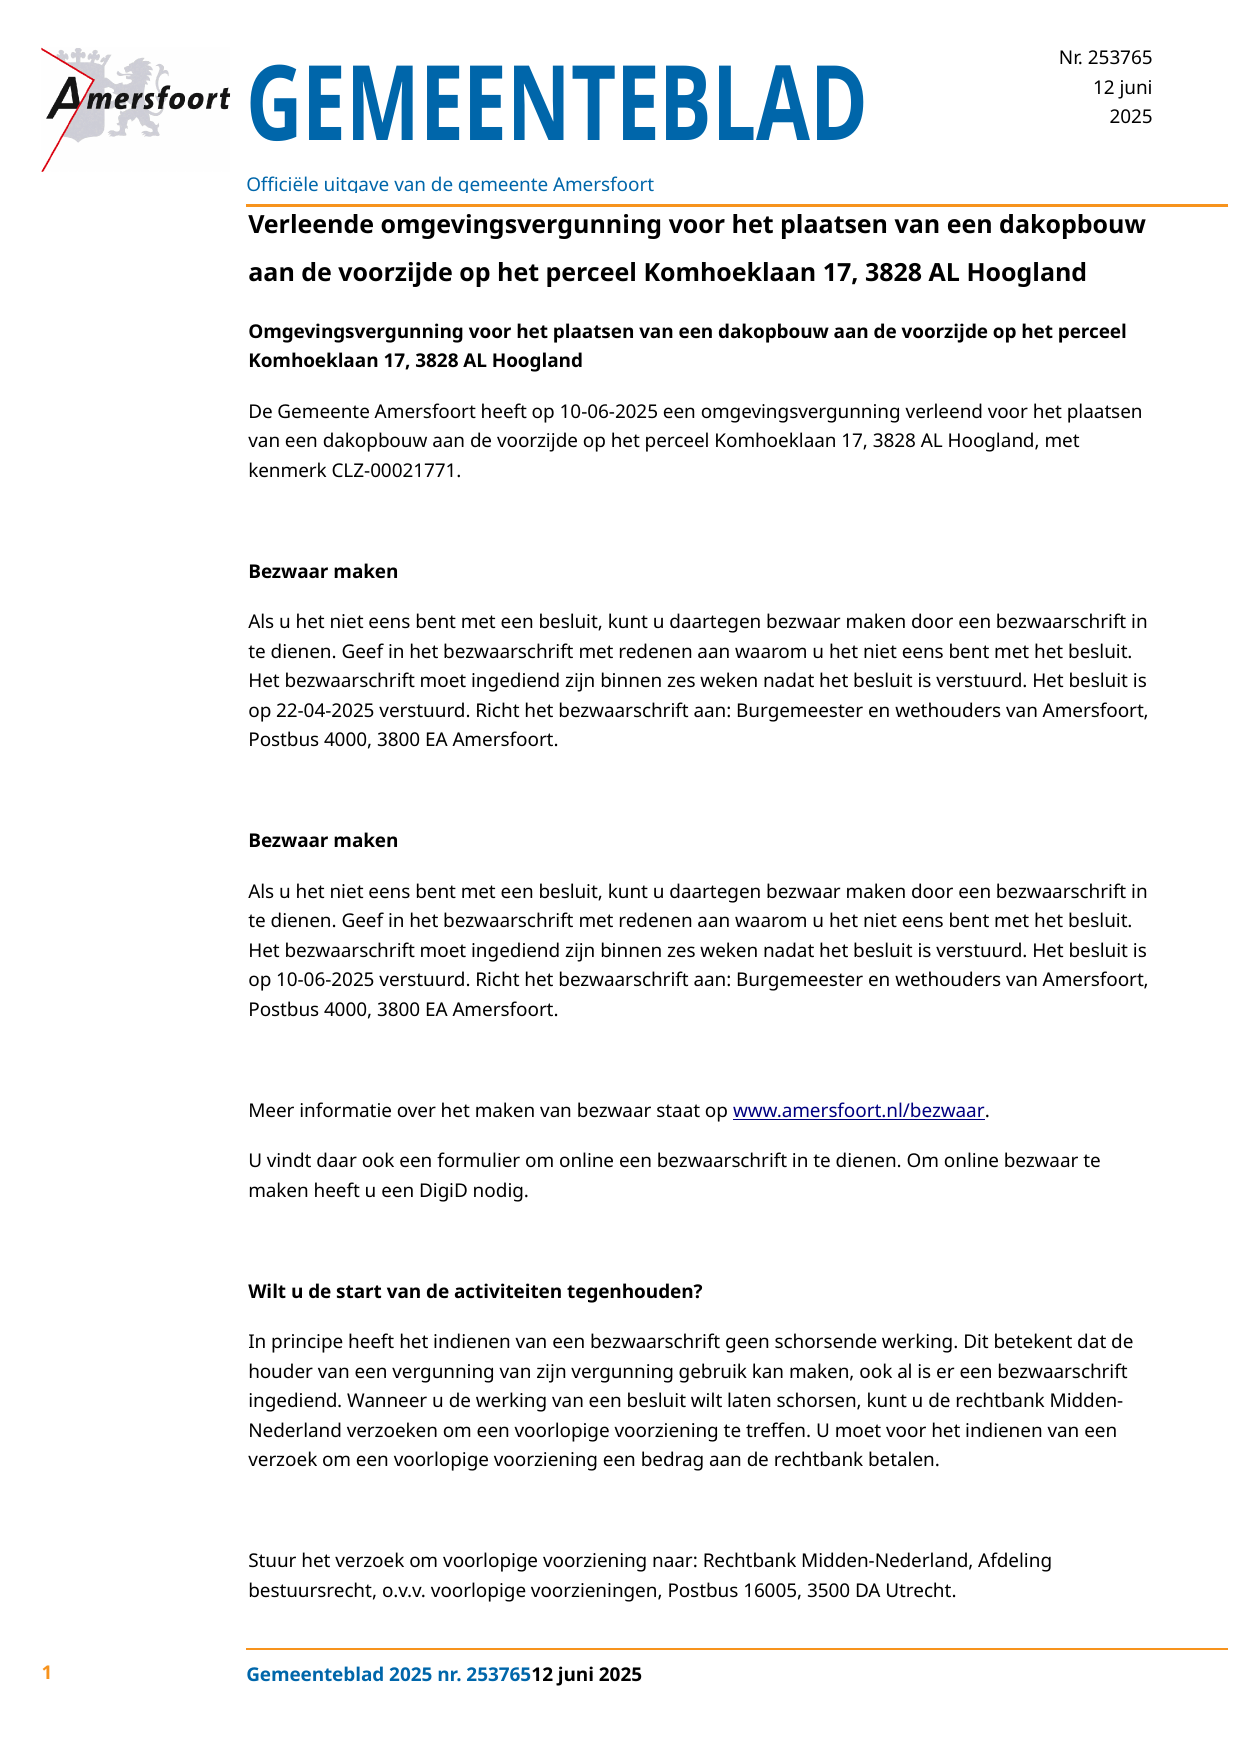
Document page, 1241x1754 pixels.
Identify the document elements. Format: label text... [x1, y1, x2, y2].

text De Gemeente Amersfoort heeft op 10-06-2025 een omgevingsvergunning verleend voor het plaatsen van een dakopbouw aan de voorzijde op het perceel Komhoeklaan 17, 3828 AL Hoogland, met kenmerk CLZ-00021771. [248, 398, 1152, 483]
text In principe heeft het indienen van een bezwaarschrift geen schorsende werking. Dit betekent dat de houder van een vergunning van zijn vergunning gebruik kan maken, ook al is er een bezwaarschrift ingediend. Wanneer u de werking van een besluit wilt laten schorsen, kunt u de rechtbank Midden-Nederland verzoeken om een voorlopige voorziening te treffen. U moet voor het indienen van een verzoek om een voorlopige voorziening een bedrag aan de rechtbank betalen. [248, 1328, 1152, 1472]
text U vindt daar ook een formulier om online een bezwaarschrift in te dienen. Om online bezwaar te maken heeft u een DigiD nodig. [248, 1147, 1152, 1203]
text Als u het niet eens bent met een besluit, kunt u daartegen bezwaar maken door een bezwaarschrift in te dienen. Geef in het bezwaarschrift met redenen aan waarom u het niet eens bent met het besluit. Het bezwaarschrift moet ingediend zijn binnen zes weken nadat het besluit is verstuurd. Het besluit is op 10-06-2025 verstuurd. Richt het bezwaarschrift aan: Burgemeester en wethouders van Amersfoort, Postbus 4000, 3800 EA Amersfoort. [248, 878, 1152, 1022]
text Wilt u de start van de activiteiten tegenhouden? [248, 1278, 1152, 1304]
text Bezwaar maken [248, 827, 1152, 853]
text Stuur het verzoek om voorlopige voorziening naar: Rechtbank Midden-Nederland, Afdeling bestuursrecht, o.v.v. voorlopige voorzieningen, Postbus 16005, 3500 DA Utrecht. [248, 1547, 1152, 1603]
text Bezwaar maken [248, 558, 1152, 584]
text Verleende omgevingsvergunning voor het plaatsen van een dakopbouw aan de voorzijde op het perceel Komhoeklaan 17, 3828 AL Hoogland [248, 207, 1152, 288]
text Omgevingsvergunning voor het plaatsen van een dakopbouw aan de voorzijde op het perceel Komhoeklaan 17, 3828 AL Hoogland [248, 318, 1152, 373]
text Als u het niet eens bent met een besluit, kunt u daartegen bezwaar maken door een bezwaarschrift in te dienen. Geef in het bezwaarschrift met redenen aan waarom u het niet eens bent met het besluit. Het bezwaarschrift moet ingediend zijn binnen zes weken nadat het besluit is verstuurd. Het besluit is op 22-04-2025 verstuurd. Richt het bezwaarschrift aan: Burgemeester en wethouders van Amersfoort, Postbus 4000, 3800 EA Amersfoort. [248, 608, 1152, 752]
picture [41, 47, 231, 172]
text Meer informatie over het maken van bezwaar staat op www.amersfoort.nl/bezwaar. [248, 1097, 1152, 1123]
